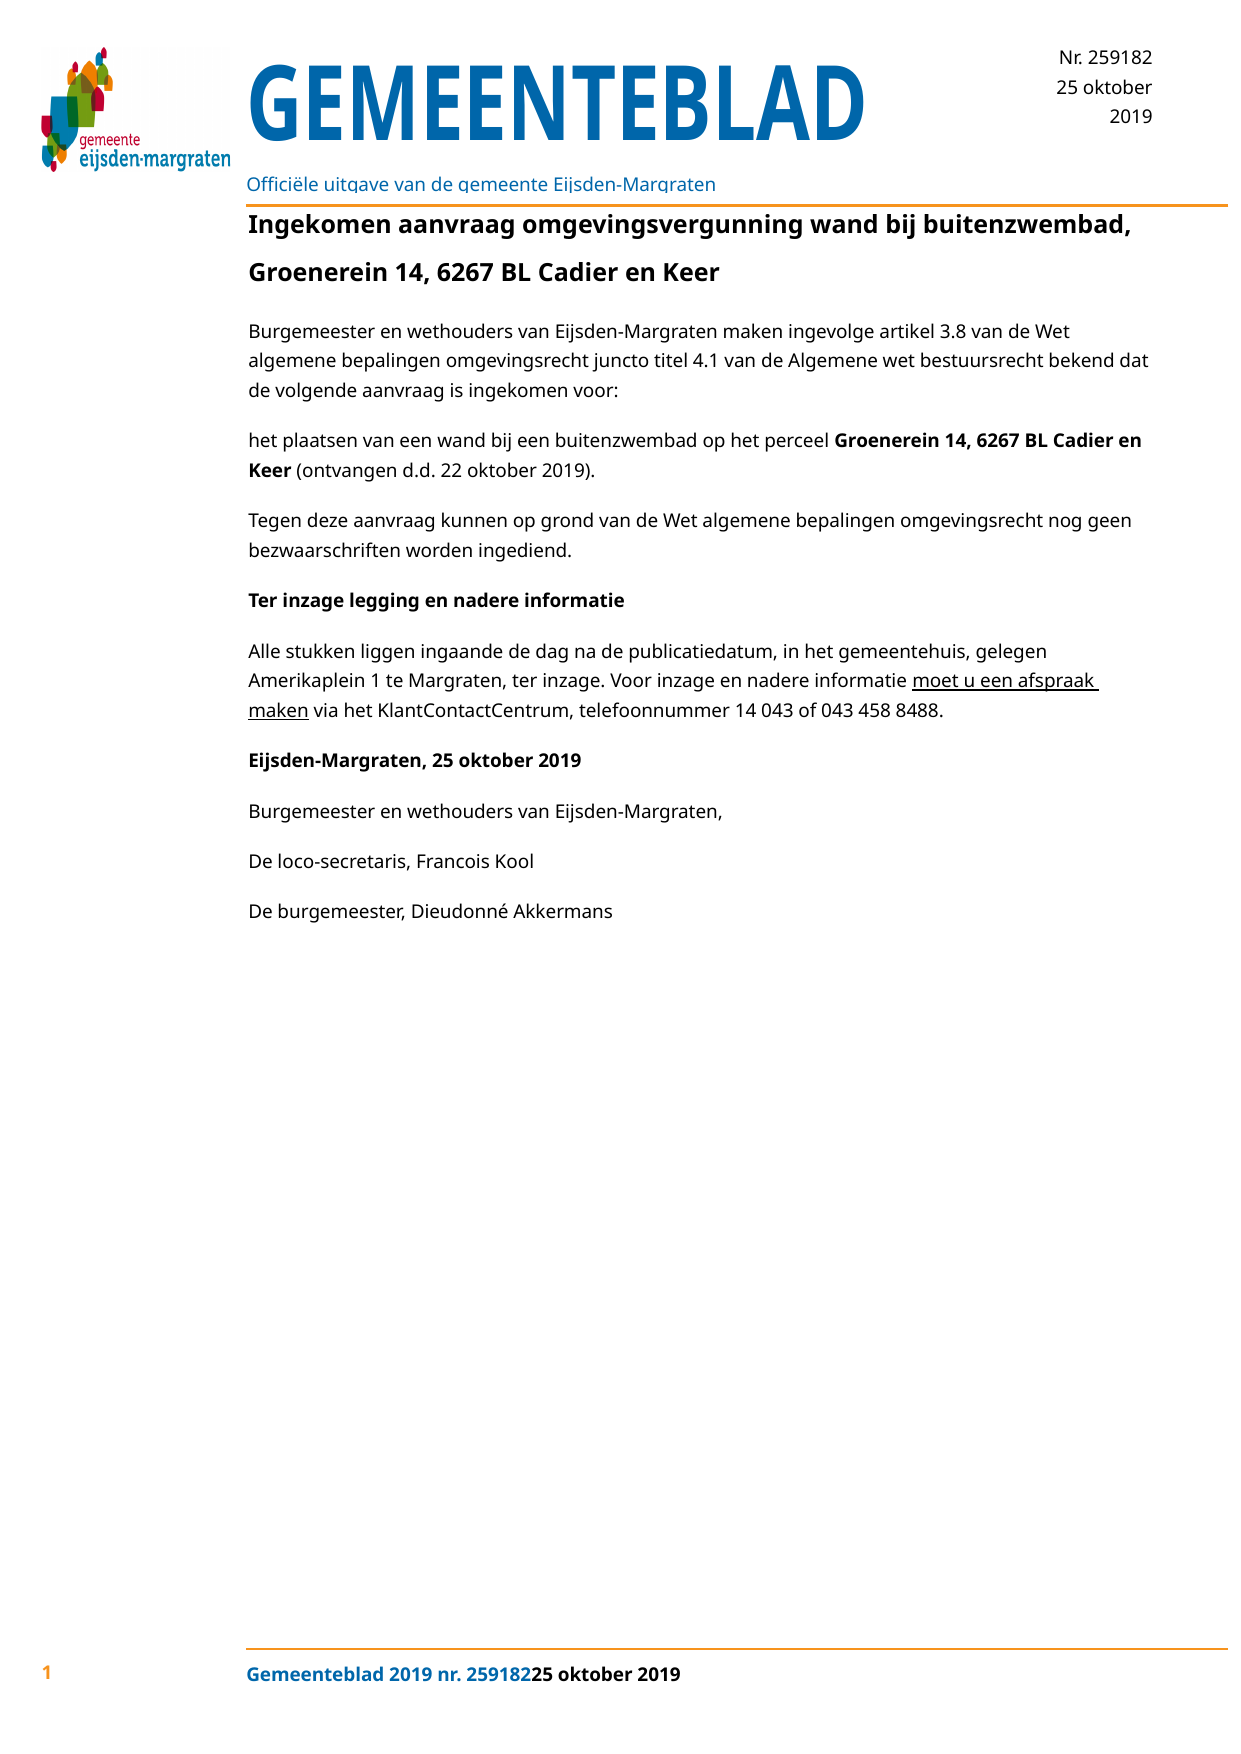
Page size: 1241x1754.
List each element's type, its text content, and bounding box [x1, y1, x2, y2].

picture [41, 47, 231, 172]
text De burgemeester, Dieudonné Akkermans [248, 899, 1152, 924]
text Eijsden-Margraten, 25 oktober 2019 [248, 747, 1152, 773]
text Burgemeester en wethouders van Eijsden-Margraten, [248, 798, 1152, 824]
text Ter inzage legging en nadere informatie [248, 587, 1152, 613]
text Burgemeester en wethouders van Eijsden-Margraten maken ingevolge artikel 3.8 van de Wet algemene bepalingen omgevingsrecht juncto titel 4.1 van de Algemene wet bestuursrecht bekend dat de volgende aanvraag is ingekomen voor: [248, 318, 1152, 403]
text De loco-secretaris, Francois Kool [248, 848, 1152, 874]
text Alle stukken liggen ingaande de dag na de publicatiedatum, in het gemeentehuis, gelegen Amerikaplein 1 te Margraten, ter inzage. Voor inzage en nadere informatie moet u een afspraak maken via het KlantContactCentrum, telefoonnummer 14 043 of 043 458 8488. [248, 638, 1152, 723]
text Ingekomen aanvraag omgevingsvergunning wand bij buitenzwembad, Groenerein 14, 6267 BL Cadier en Keer [248, 207, 1152, 288]
text Tegen deze aanvraag kunnen op grond van de Wet algemene bepalingen omgevingsrecht nog geen bezwaarschriften worden ingediend. [248, 507, 1152, 563]
text het plaatsen van een wand bij een buitenzwembad op het perceel Groenerein 14, 6267 BL Cadier en Keer (ontvangen d.d. 22 oktober 2019). [248, 427, 1152, 483]
